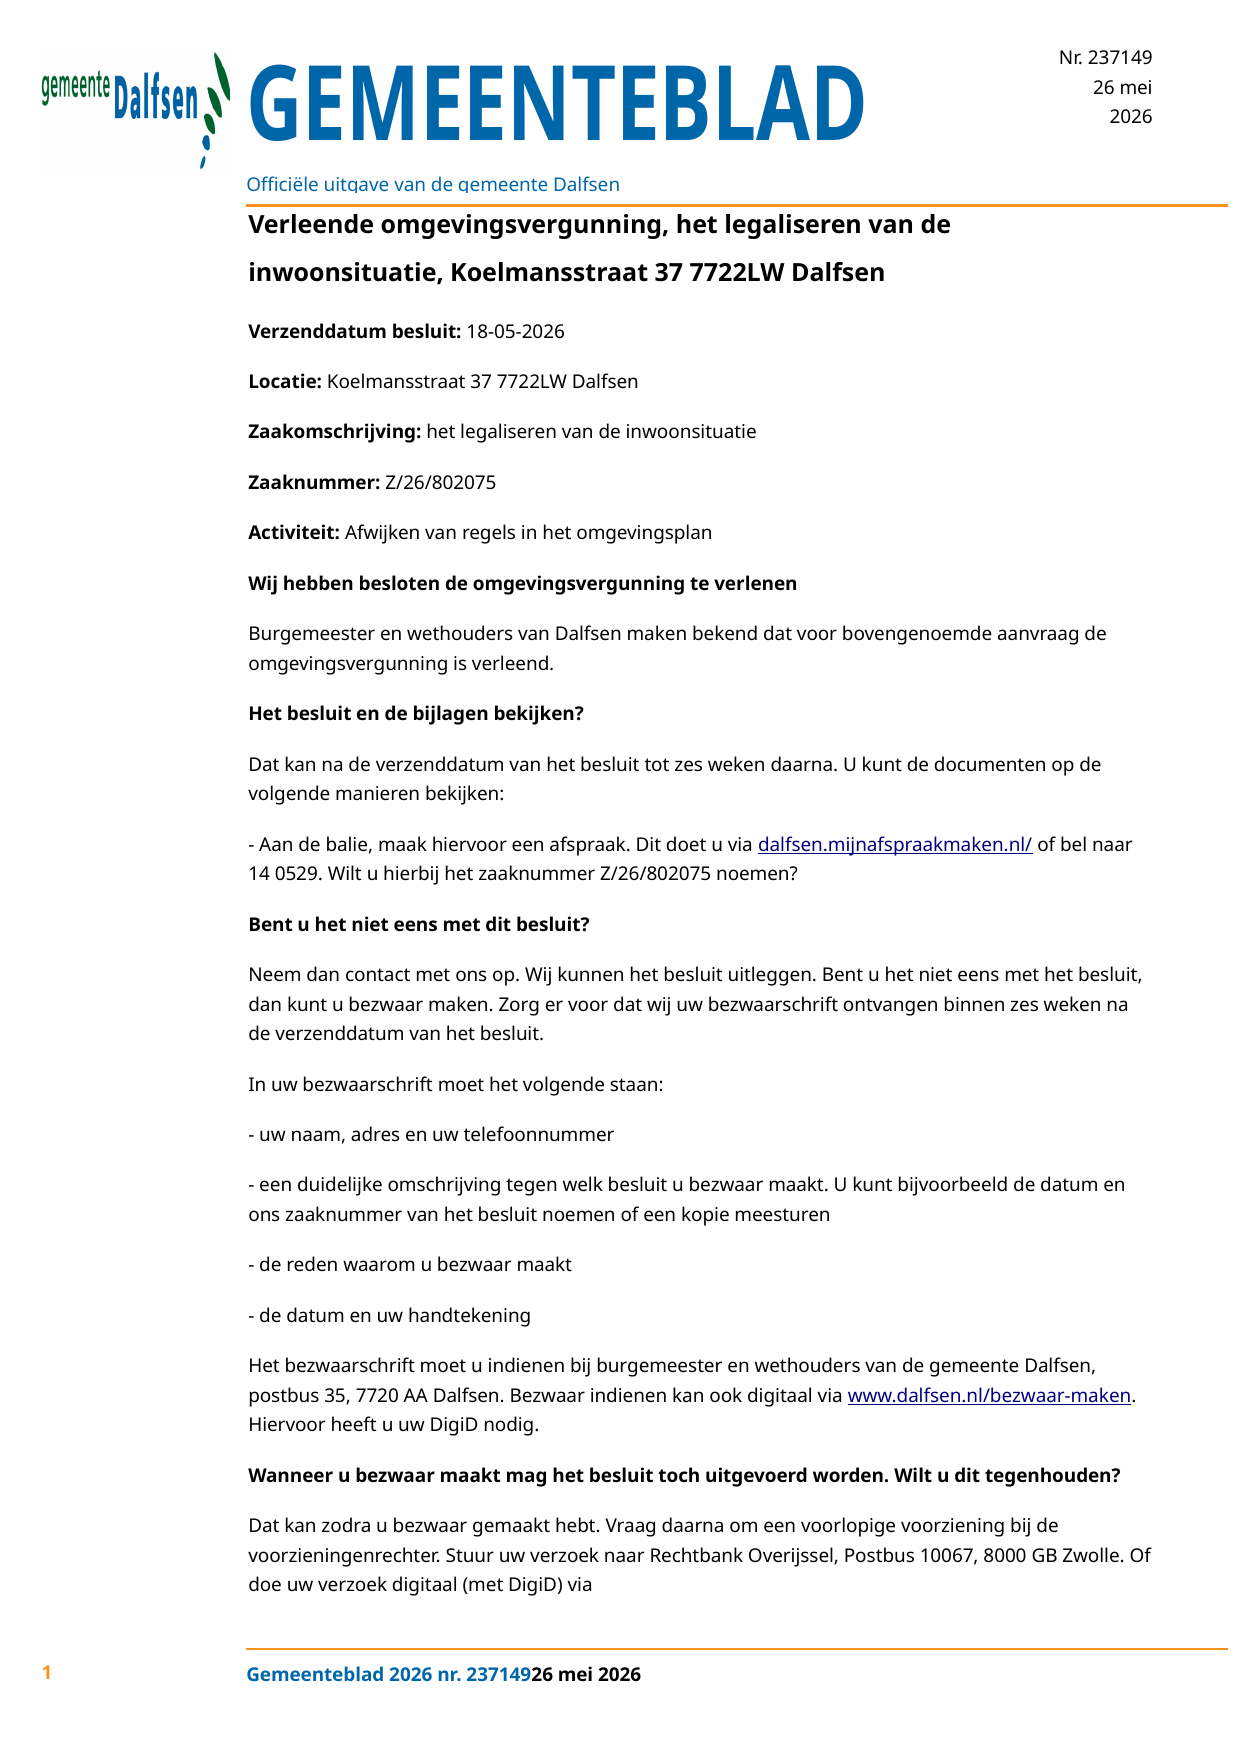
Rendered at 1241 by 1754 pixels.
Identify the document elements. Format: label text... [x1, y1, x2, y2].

text - de reden waarom u bezwaar maakt [248, 1252, 1152, 1277]
text Verzenddatum besluit: 18-05-2026 [248, 318, 1152, 344]
text Wanneer u bezwaar maakt mag het besluit toch uitgevoerd worden. Wilt u dit tegenhouden? [248, 1462, 1152, 1488]
text Verleende omgevingsvergunning, het legaliseren van de inwoonsituatie, Koelmansstraat 37 7722LW Dalfsen [248, 207, 1152, 288]
text Burgemeester en wethouders van Dalfsen maken bekend dat voor bovengenoemde aanvraag de omgevingsvergunning is verleend. [248, 620, 1152, 676]
text Zaaknummer: Z/26/802075 [248, 469, 1152, 495]
text Het besluit en de bijlagen bekijken? [248, 700, 1152, 726]
text Dat kan zodra u bezwaar gemaakt hebt. Vraag daarna om een voorlopige voorziening bij de voorzieningenrechter. Stuur uw verzoek naar Rechtbank Overijssel, Postbus 10067, 8000 GB Zwolle. Of doe uw verzoek digitaal (met DigiD) via [248, 1512, 1152, 1597]
text Zaakomschrijving: het legaliseren van de inwoonsituatie [248, 419, 1152, 444]
text Locatie: Koelmansstraat 37 7722LW Dalfsen [248, 368, 1152, 394]
text Neem dan contact met ons op. Wij kunnen het besluit uitleggen. Bent u het niet eens met het besluit, dan kunt u bezwaar maken. Zorg er voor dat wij uw bezwaarschrift ontvangen binnen zes weken na de verzenddatum van het besluit. [248, 961, 1152, 1046]
text Wij hebben besloten de omgevingsvergunning te verlenen [248, 570, 1152, 596]
text In uw bezwaarschrift moet het volgende staan: [248, 1071, 1152, 1097]
text Activiteit: Afwijken van regels in het omgevingsplan [248, 519, 1152, 545]
picture [41, 47, 231, 172]
text - uw naam, adres en uw telefoonnummer [248, 1121, 1152, 1147]
text Dat kan na de verzenddatum van het besluit tot zes weken daarna. U kunt de documenten op de volgende manieren bekijken: [248, 751, 1152, 806]
text - de datum en uw handtekening [248, 1302, 1152, 1328]
text Het bezwaarschrift moet u indienen bij burgemeester en wethouders van de gemeente Dalfsen, postbus 35, 7720 AA Dalfsen. Bezwaar indienen kan ook digitaal via www.dalfsen.nl/bezwaar-maken. Hiervoor heeft u uw DigiD nodig. [248, 1352, 1152, 1437]
text - een duidelijke omschrijving tegen welk besluit u bezwaar maakt. U kunt bijvoorbeeld de datum en ons zaaknummer van het besluit noemen of een kopie meesturen [248, 1172, 1152, 1227]
text Bent u het niet eens met dit besluit? [248, 911, 1152, 937]
text - Aan de balie, maak hiervoor een afspraak. Dit doet u via dalfsen.mijnafspraakmaken.nl/ of bel naar 14 0529. Wilt u hierbij het zaaknummer Z/26/802075 noemen? [248, 831, 1152, 886]
